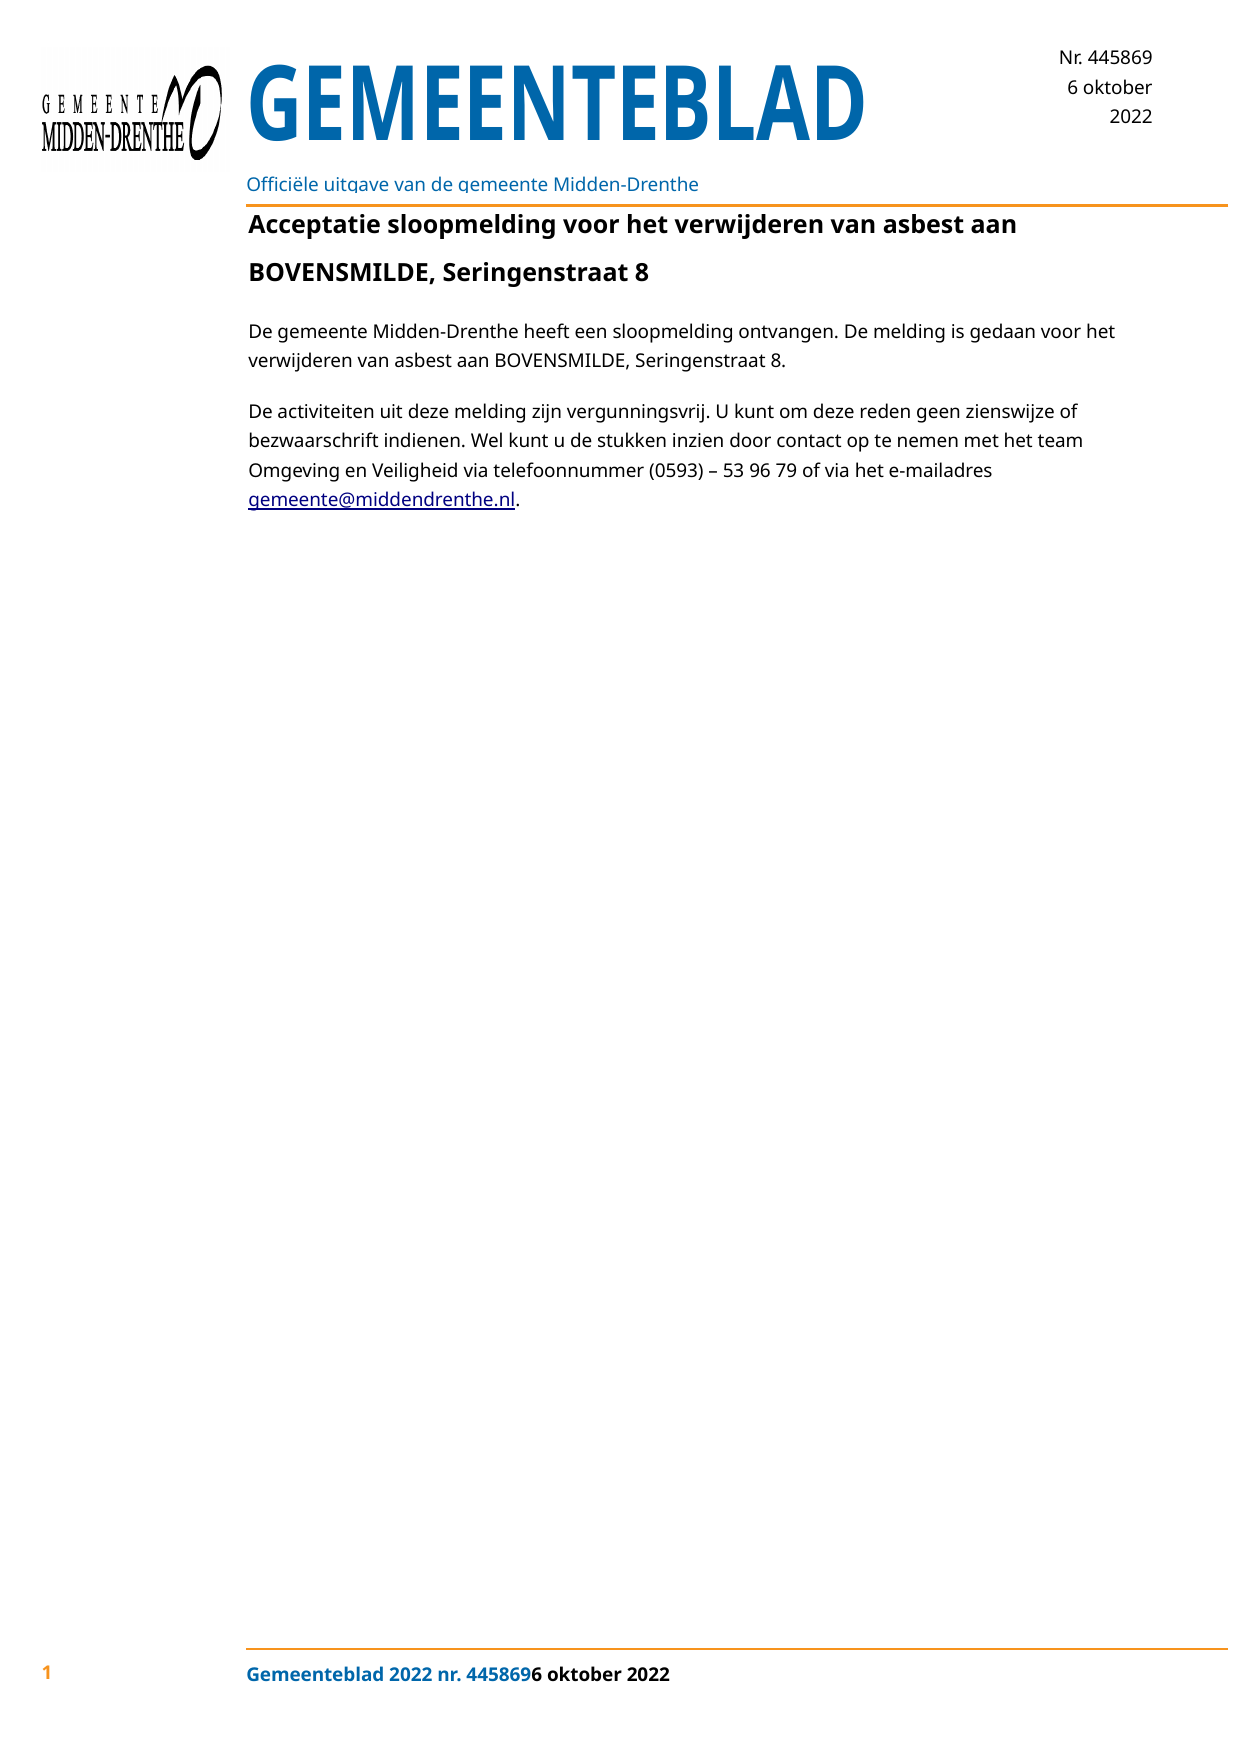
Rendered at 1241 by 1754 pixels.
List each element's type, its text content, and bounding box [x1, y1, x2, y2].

text De gemeente Midden-Drenthe heeft een sloopmelding ontvangen. De melding is gedaan voor het verwijderen van asbest aan BOVENSMILDE, Seringenstraat 8. [248, 318, 1152, 373]
picture [41, 47, 231, 172]
text De activiteiten uit deze melding zijn vergunningsvrij. U kunt om deze reden geen zienswijze of bezwaarschrift indienen. Wel kunt u de stukken inzien door contact op te nemen met het team Omgeving en Veiligheid via telefoonnummer (0593) – 53 96 79 of via het e-mailadres gemeente@middendrenthe.nl. [248, 398, 1152, 512]
text Acceptatie sloopmelding voor het verwijderen van asbest aan BOVENSMILDE, Seringenstraat 8 [248, 207, 1152, 288]
